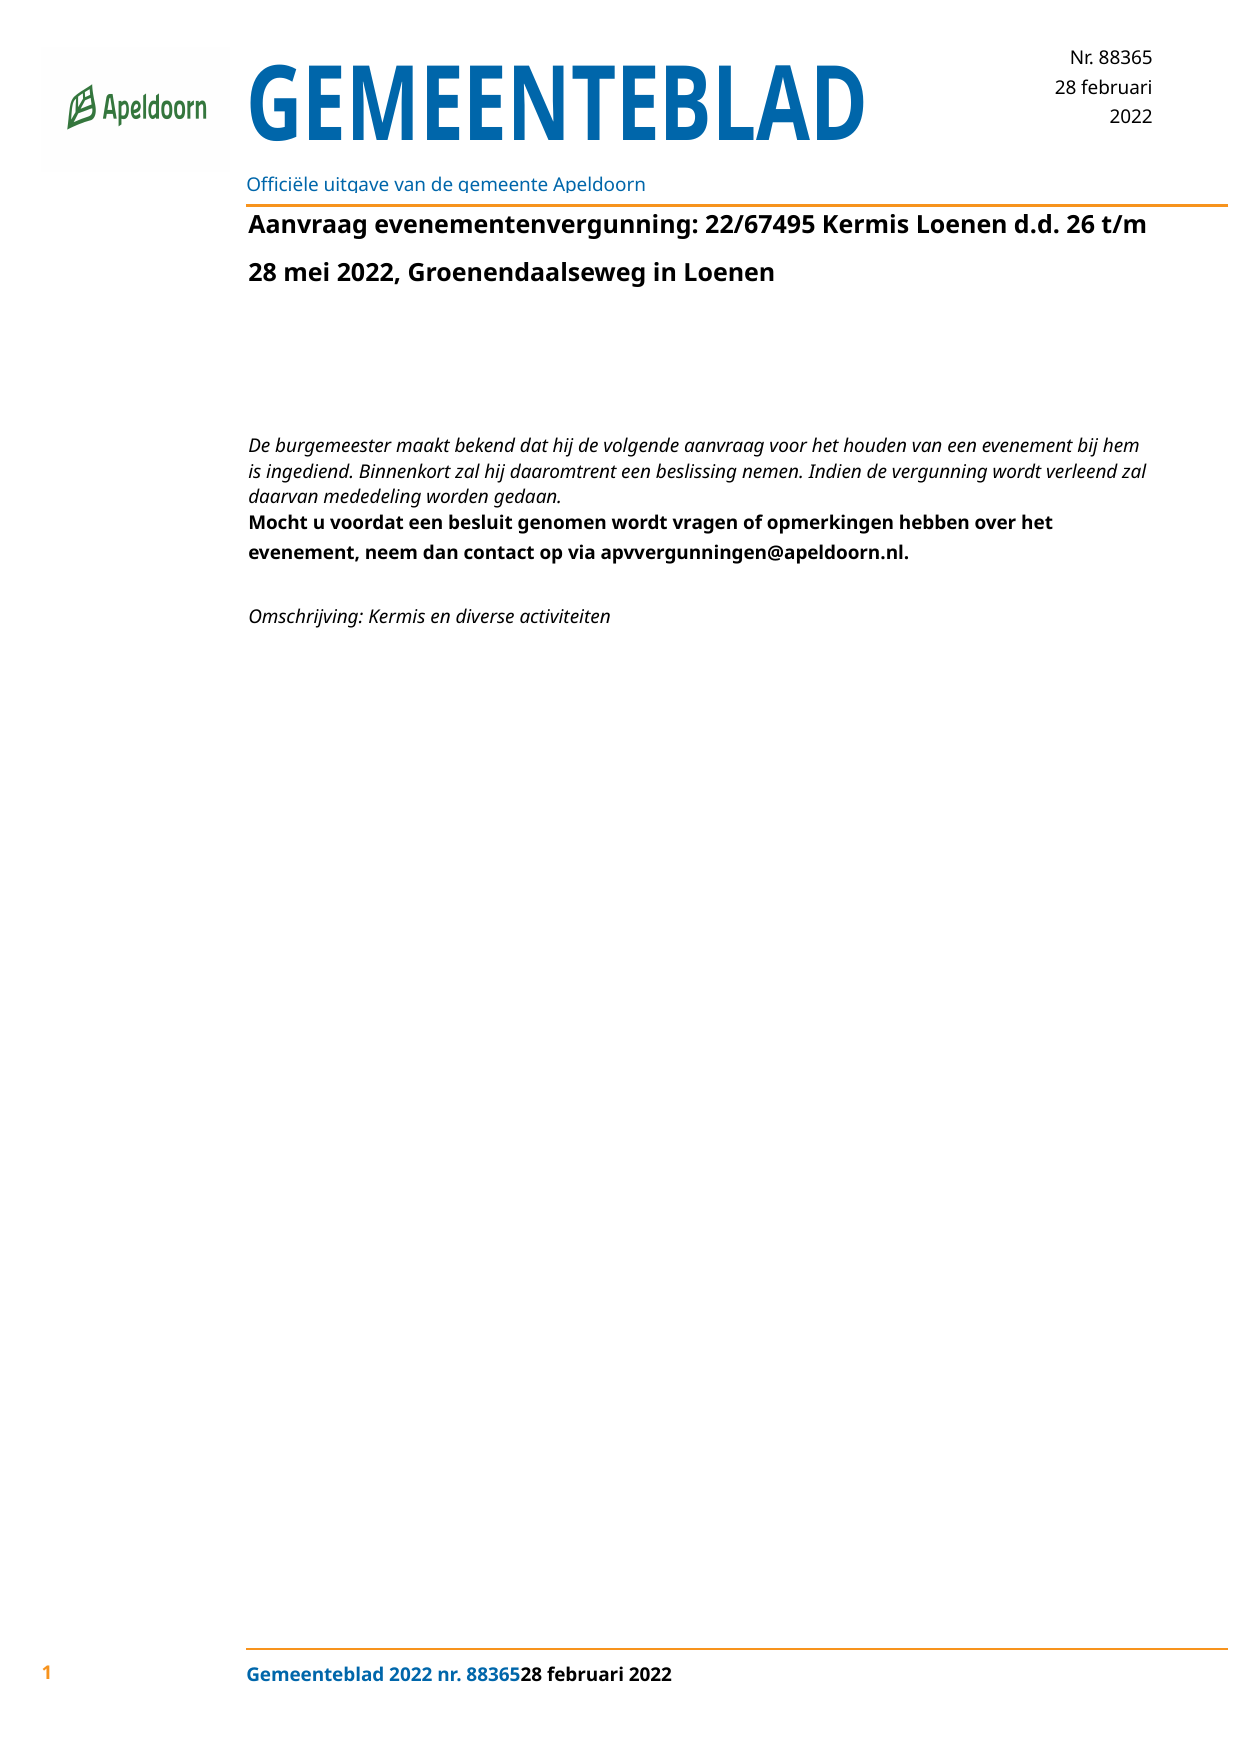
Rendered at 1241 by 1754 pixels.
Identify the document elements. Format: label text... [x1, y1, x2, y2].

text Omschrijving: Kermis en diverse activiteiten [248, 603, 1152, 629]
picture [41, 47, 231, 172]
text Aanvraag evenementenvergunning: 22/67495 Kermis Loenen d.d. 26 t/m 28 mei 2022, Groenendaalseweg in Loenen [248, 207, 1152, 288]
text De burgemeester maakt bekend dat hij de volgende aanvraag voor het houden van een evenement bij hem is ingediend. Binnenkort zal hij daaromtrent een beslissing nemen. Indien de vergunning wordt verleend zal daarvan mededeling worden gedaan. [248, 432, 1152, 509]
text Mocht u voordat een besluit genomen wordt vragen of opmerkingen hebben over het evenement, neem dan contact op via apvvergunningen@apeldoorn.nl. [248, 509, 1152, 565]
